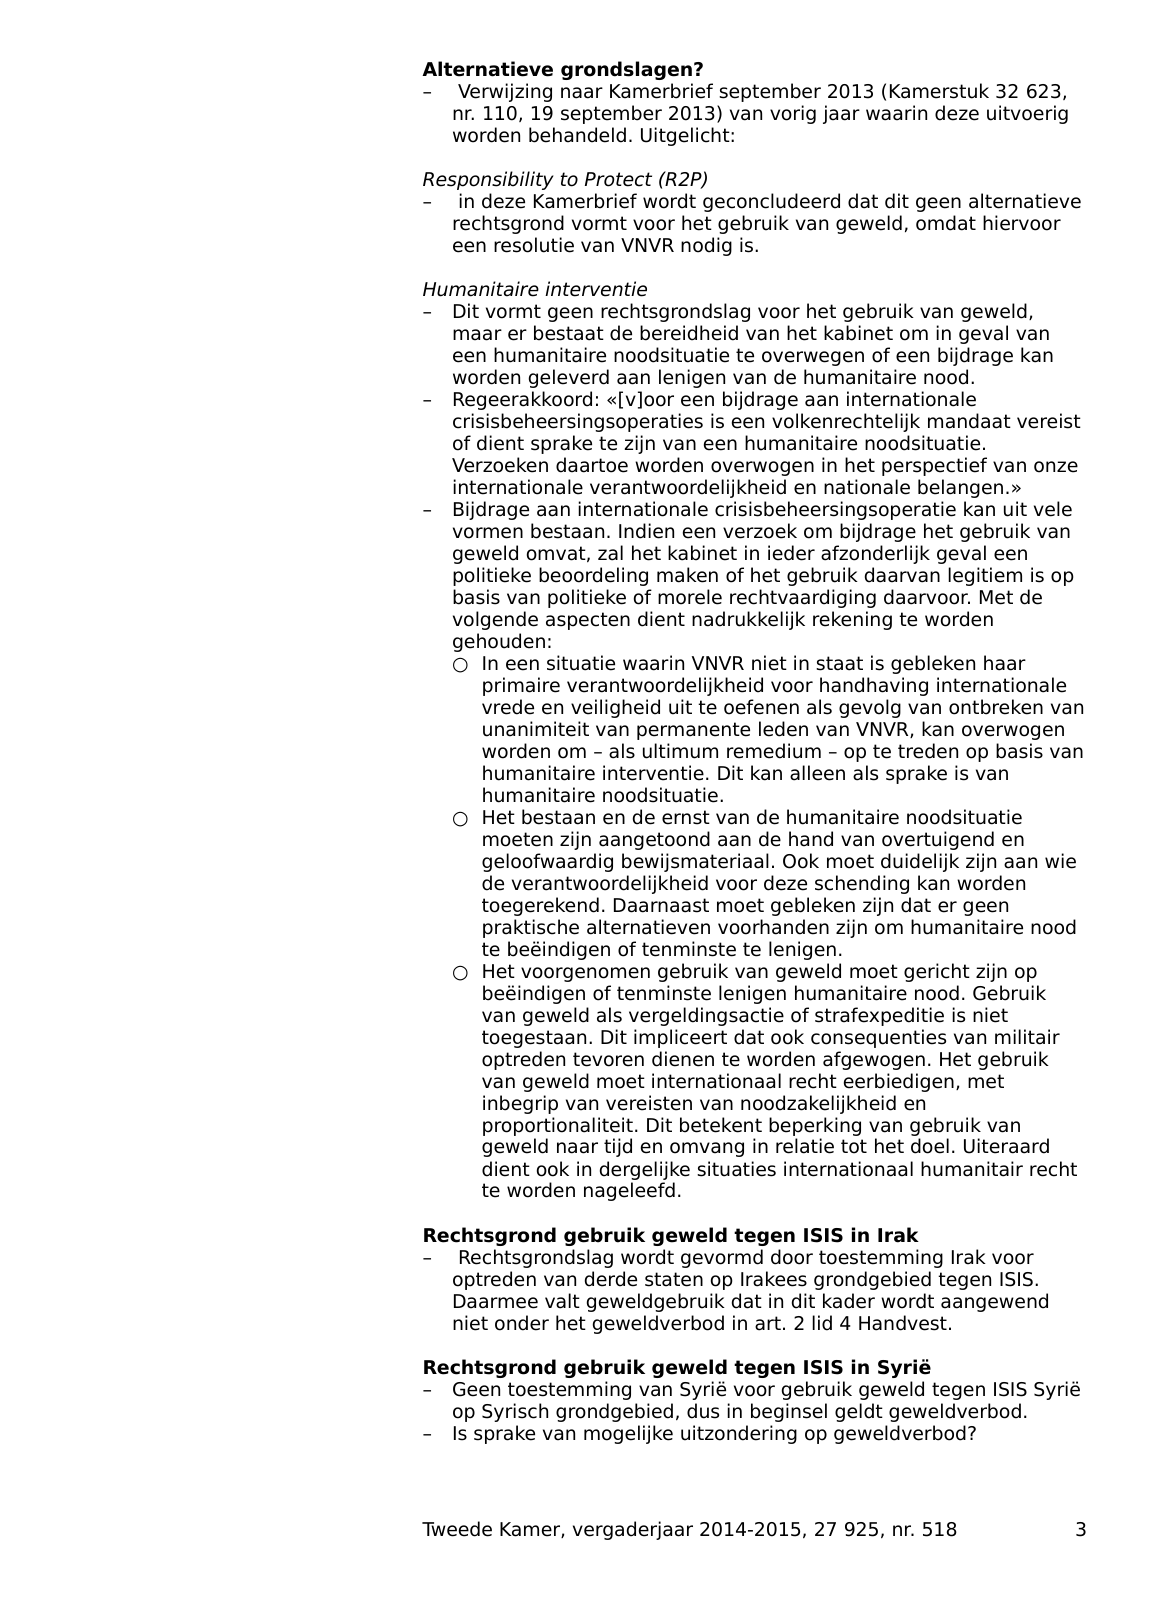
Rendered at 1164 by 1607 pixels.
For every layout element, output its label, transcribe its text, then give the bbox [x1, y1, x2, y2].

text ○ In een situatie waarin VNVR niet in staat is gebleken haar primaire verantwoordelijkheid voor handhaving internationale vrede en veiligheid uit te oefenen als gevolg van ontbreken van unanimiteit van permanente leden van VNVR, kan overwogen worden om – als ultimum remedium – op te treden op basis van humanitaire interventie. Dit kan alleen als sprake is van humanitaire noodsituatie. [452, 653, 1087, 807]
text – Is sprake van mogelijke uitzondering op geweldverbod? [422, 1423, 1087, 1444]
text – Rechtsgrondslag wordt gevormd door toestemming Irak voor optreden van derde staten op Irakees grondgebied tegen ISIS. Daarmee valt geweldgebruik dat in dit kader wordt aangewend niet onder het geweldverbod in art. 2 lid 4 Handvest. [422, 1247, 1087, 1334]
subtitle Rechtsgrond gebruik geweld tegen ISIS in Syrië [422, 1357, 1087, 1379]
subtitle Humanitaire interventie [422, 279, 1087, 301]
text – Geen toestemming van Syrië voor gebruik geweld tegen ISIS Syrië op Syrisch grondgebied, dus in beginsel geldt geweldverbod. [422, 1379, 1087, 1423]
text – Bijdrage aan internationale crisisbeheersingsoperatie kan uit vele vormen bestaan. Indien een verzoek om bijdrage het gebruik van geweld omvat, zal het kabinet in ieder afzonderlijk geval een politieke beoordeling maken of het gebruik daarvan legitiem is op basis van politieke of morele rechtvaardiging daarvoor. Met de volgende aspecten dient nadrukkelijk rekening te worden gehouden: [422, 499, 1087, 653]
text – in deze Kamerbrief wordt geconcludeerd dat dit geen alternatieve rechtsgrond vormt voor het gebruik van geweld, omdat hiervoor een resolutie van VNVR nodig is. [422, 191, 1087, 257]
subtitle Alternatieve grondslagen? [422, 59, 1087, 81]
text – Verwijzing naar Kamerbrief september 2013 (Kamerstuk 32 623, nr. 110, 19 september 2013) van vorig jaar waarin deze uitvoerig worden behandeld. Uitgelicht: [422, 81, 1087, 147]
text ○ Het voorgenomen gebruik van geweld moet gericht zijn op beëindigen of tenminste lenigen humanitaire nood. Gebruik van geweld als vergeldingsactie of strafexpeditie is niet toegestaan. Dit impliceert dat ook consequenties van militair optreden tevoren dienen te worden afgewogen. Het gebruik van geweld moet internationaal recht eerbiedigen, met inbegrip van vereisten van noodzakelijkheid en proportionaliteit. Dit betekent beperking van gebruik van geweld naar tijd en omvang in relatie tot het doel. Uiteraard dient ook in dergelijke situaties internationaal humanitair recht te worden nageleefd. [452, 961, 1087, 1202]
text ○ Het bestaan en de ernst van de humanitaire noodsituatie moeten zijn aangetoond aan de hand van overtuigend en geloofwaardig bewijsmateriaal. Ook moet duidelijk zijn aan wie de verantwoordelijkheid voor deze schending kan worden toegerekend. Daarnaast moet gebleken zijn dat er geen praktische alternatieven voorhanden zijn om humanitaire nood te beëindigen of tenminste te lenigen. [452, 807, 1087, 961]
text – Dit vormt geen rechtsgrondslag voor het gebruik van geweld, maar er bestaat de bereidheid van het kabinet om in geval van een humanitaire noodsituatie te overwegen of een bijdrage kan worden geleverd aan lenigen van de humanitaire nood. [422, 301, 1087, 389]
text – Regeerakkoord: «[v]oor een bijdrage aan internationale crisisbeheersingsoperaties is een volkenrechtelijk mandaat vereist of dient sprake te zijn van een humanitaire noodsituatie. Verzoeken daartoe worden overwogen in het perspectief van onze internationale verantwoordelijkheid en nationale belangen.» [422, 389, 1087, 499]
subtitle Rechtsgrond gebruik geweld tegen ISIS in Irak [422, 1224, 1087, 1247]
subtitle Responsibility to Protect (R2P) [422, 169, 1087, 191]
